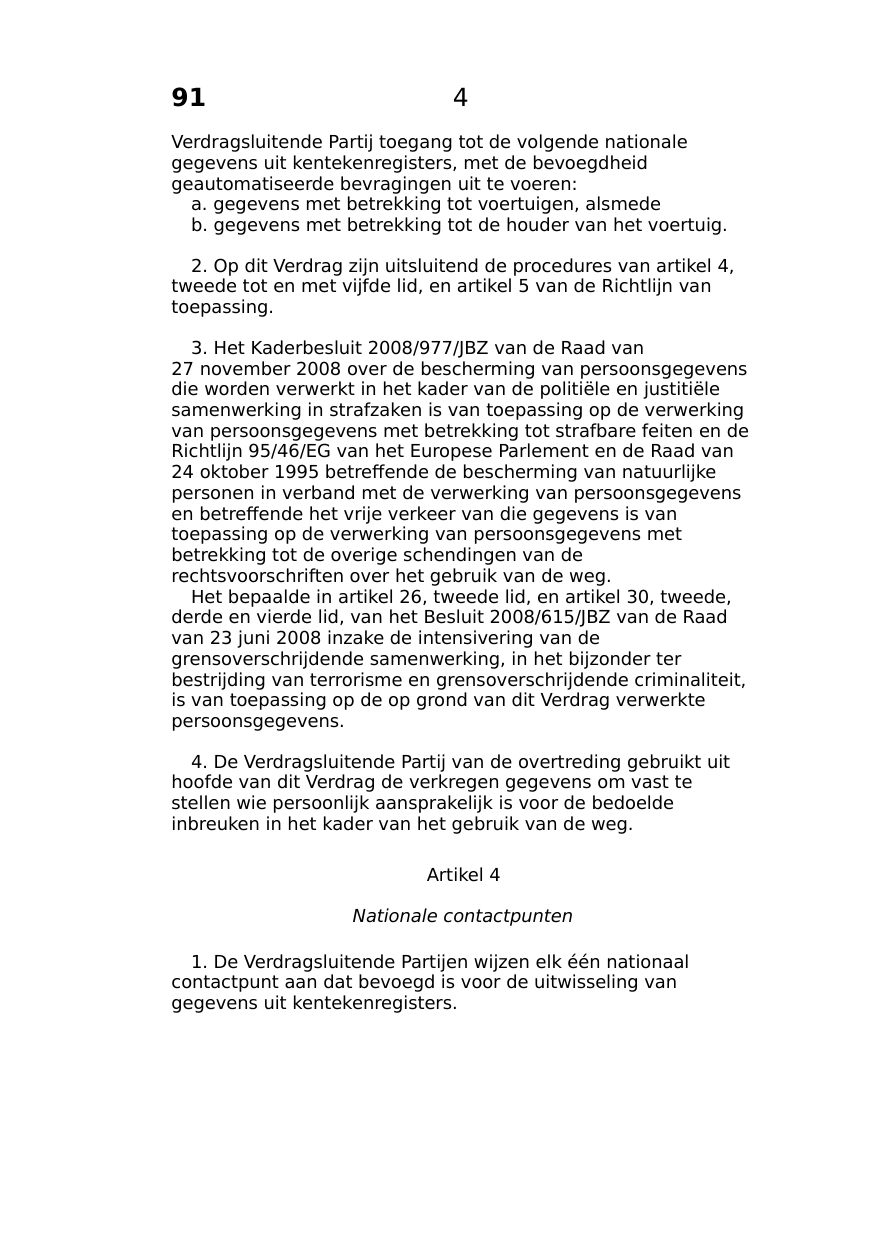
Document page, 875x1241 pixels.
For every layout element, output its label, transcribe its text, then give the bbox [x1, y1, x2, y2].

text 4. De Verdragsluitende Partij van de overtreding gebruikt uit hoofde van dit Verdrag de verkregen gegevens om vast te stellen wie persoonlijk aansprakelijk is voor de bedoelde inbreuken in het kader van het gebruik van de weg. [171, 752, 756, 834]
text Het bepaalde in artikel 26, tweede lid, en artikel 30, tweede, derde en vierde lid, van het Besluit 2008/615/JBZ van de Raad van 23 juni 2008 inzake de intensivering van de grensoverschrijdende samenwerking, in het bijzonder ter bestrijding van terrorisme en grensoverschrijdende criminaliteit, is van toepassing op de op grond van dit Verdrag verwerkte persoonsgegevens. [171, 586, 756, 732]
text 1. De Verdragsluitende Partijen wijzen elk één nationaal contactpunt aan dat bevoegd is voor de uitwisseling van gegevens uit kentekenregisters. [171, 952, 756, 1014]
text 2. Op dit Verdrag zijn uitsluitend de procedures van artikel 4, tweede tot en met vijfde lid, en artikel 5 van de Richtlijn van toepassing. [171, 256, 756, 318]
text Verdragsluitende Partij toegang tot de volgende nationale gegevens uit kentekenregisters, met de bevoegdheid geautomatiseerde bevragingen uit te voeren: [171, 132, 756, 194]
subtitle Artikel 4 Nationale contactpunten [171, 864, 756, 927]
text b. gegevens met betrekking tot de houder van het voertuig. [171, 215, 756, 236]
text 3. Het Kaderbesluit 2008/977/JBZ van de Raad van 27 november 2008 over de bescherming van persoonsgegevens die worden verwerkt in het kader van de politiële en justitiële samenwerking in strafzaken is van toepassing op de verwerking van persoonsgegevens met betrekking tot strafbare feiten en de Richtlijn 95/46/EG van het Europese Parlement en de Raad van 24 oktober 1995 betreffende de bescherming van natuurlijke personen in verband met de verwerking van persoonsgegevens en betreffende het vrije verkeer van die gegevens is van toepassing op de verwerking van persoonsgegevens met betrekking tot de overige schendingen van de rechtsvoorschriften over het gebruik van de weg. [171, 338, 756, 586]
text a. gegevens met betrekking tot voertuigen, alsmede [171, 194, 756, 215]
